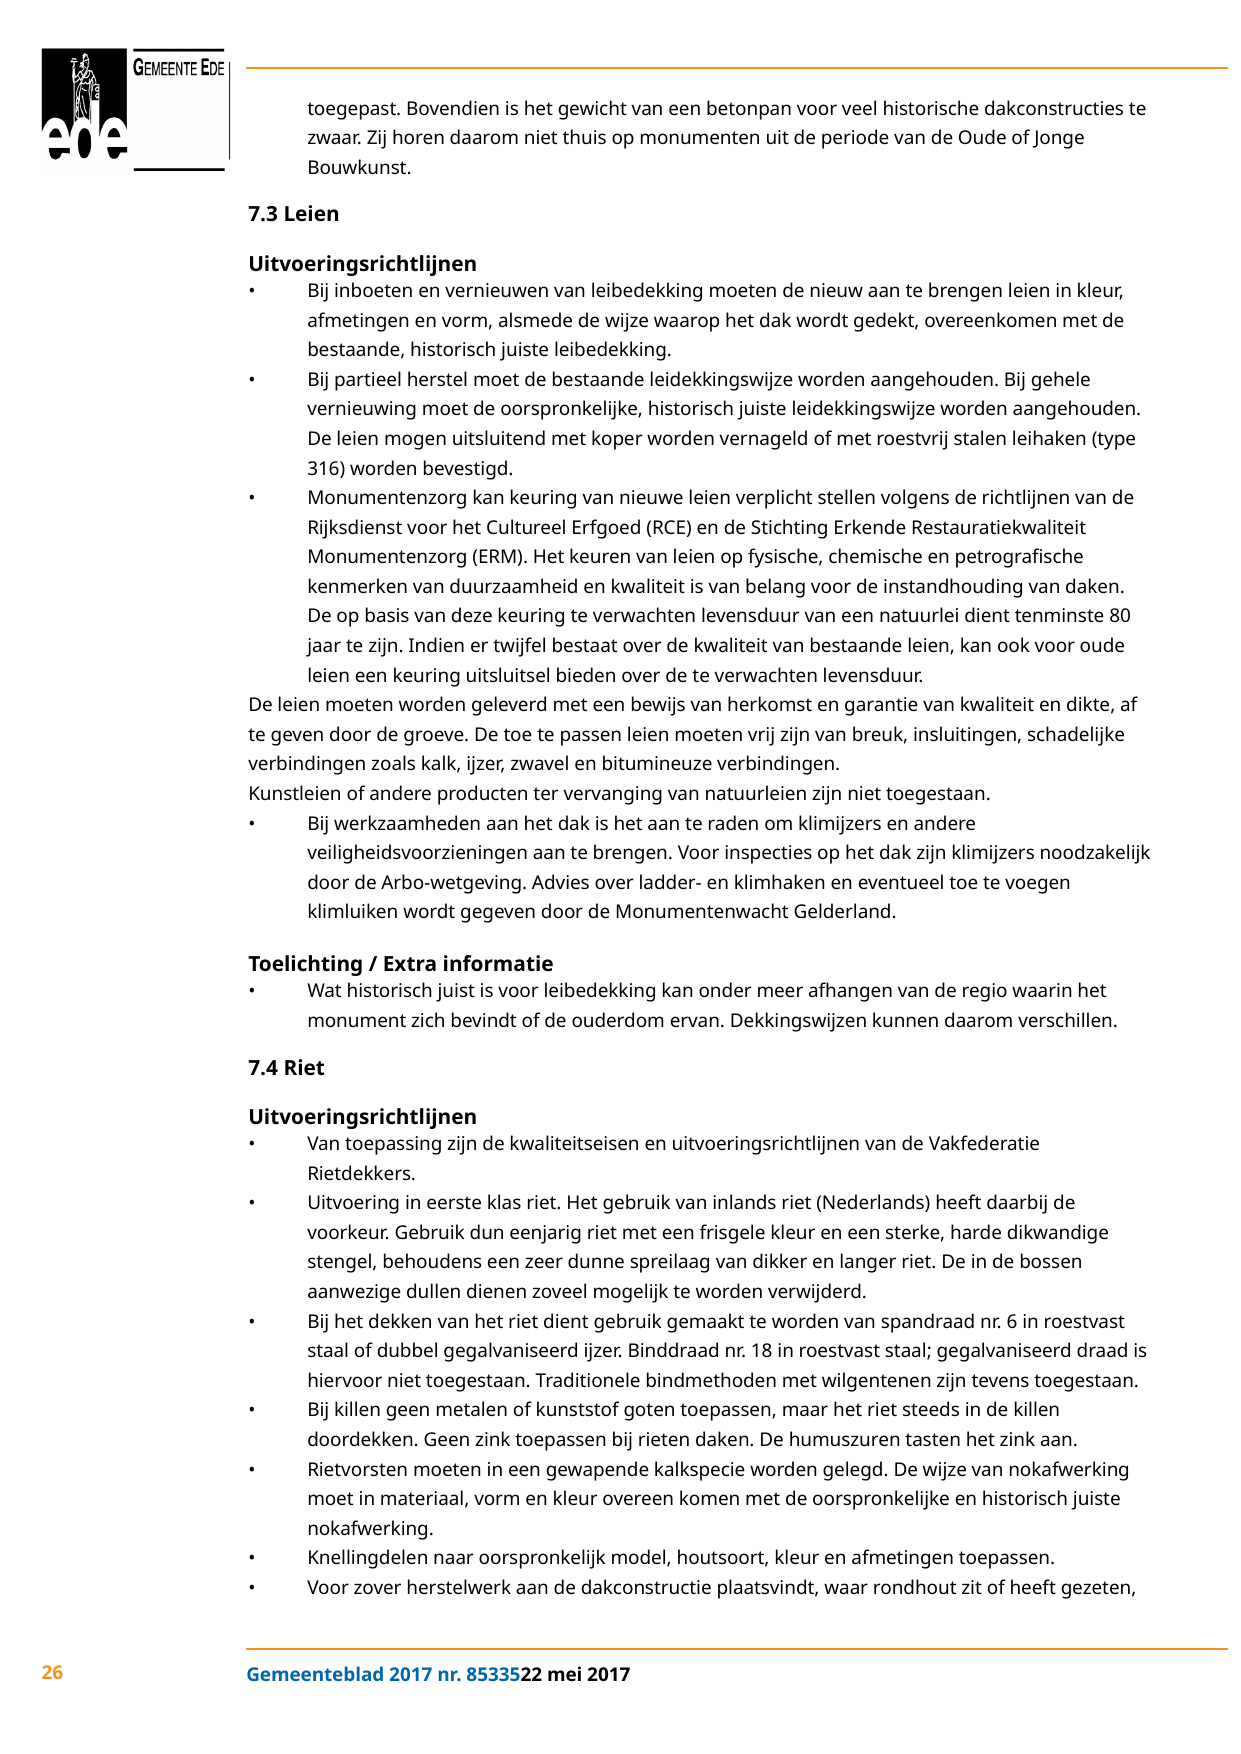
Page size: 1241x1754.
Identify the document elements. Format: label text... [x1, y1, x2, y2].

text 7.3 Leien [248, 199, 1152, 228]
list Bij het dekken van het riet dient gebruik gemaakt te worden van spandraad nr. 6 in roestvast staal of dubbel gegalvaniseerd ijzer. Binddraad nr. 18 in roestvast staal; gegalvaniseerd draad is hiervoor niet toegestaan. Traditionele bindmethoden met wilgentenen zijn tevens toegestaan. [248, 1308, 1152, 1393]
list Voor zover herstelwerk aan de dakconstructie plaatsvindt, waar rondhout zit of heeft gezeten, [248, 1574, 1152, 1600]
list Monumentenzorg kan keuring van nieuwe leien verplicht stellen volgens de richtlijnen van de Rijksdienst voor het Cultureel Erfgoed (RCE) en de Stichting Erkende Restauratiekwaliteit Monumentenzorg (ERM). Het keuren van leien op fysische, chemische en petrografische kenmerken van duurzaamheid en kwaliteit is van belang voor de instandhouding van daken. De op basis van deze keuring te verwachten levensduur van een natuurlei dient tenminste 80 jaar te zijn. Indien er twijfel bestaat over de kwaliteit van bestaande leien, kan ook voor oude leien een keuring uitsluitsel bieden over de te verwachten levensduur. [248, 484, 1152, 688]
list Rietvorsten moeten in een gewapende kalkspecie worden gelegd. De wijze van nokafwerking moet in materiaal, vorm en kleur overeen komen met de oorspronkelijke en historisch juiste nokafwerking. [248, 1456, 1152, 1541]
text 7.4 Riet [248, 1053, 1152, 1081]
list Bij inboeten en vernieuwen van leibedekking moeten de nieuw aan te brengen leien in kleur, afmetingen en vorm, alsmede de wijze waarop het dak wordt gedekt, overeenkomen met de bestaande, historisch juiste leibedekking. [248, 277, 1152, 362]
text De leien moeten worden geleverd met een bewijs van herkomst en garantie van kwaliteit en dikte, af te geven door de groeve. De toe te passen leien moeten vrij zijn van breuk, insluitingen, schadelijke verbindingen zoals kalk, ijzer, zwavel en bitumineuze verbindingen. [248, 691, 1152, 776]
list toegepast. Bovendien is het gewicht van een betonpan voor veel historische dakconstructies te zwaar. Zij horen daarom niet thuis op monumenten uit de periode van de Oude of Jonge Bouwkunst. [248, 95, 1152, 180]
text Kunstleien of andere producten ter vervanging van natuurleien zijn niet toegestaan. [248, 780, 1152, 806]
list Bij partieel herstel moet de bestaande leidekkingswijze worden aangehouden. Bij gehele vernieuwing moet de oorspronkelijke, historisch juiste leidekkingswijze worden aangehouden. De leien mogen uitsluitend met koper worden vernageld of met roestvrij stalen leihaken (type 316) worden bevestigd. [248, 366, 1152, 481]
picture [41, 47, 231, 172]
text Uitvoeringsrichtlijnen [248, 1102, 1152, 1130]
list Van toepassing zijn de kwaliteitseisen en uitvoeringsrichtlijnen van de Vakfederatie Rietdekkers. [248, 1130, 1152, 1186]
list Bij werkzaamheden aan het dak is het aan te raden om klimijzers en andere veiligheidsvoorzieningen aan te brengen. Voor inspecties op het dak zijn klimijzers noodzakelijk door de Arbo-wetgeving. Advies over ladder- en klimhaken en eventueel toe te voegen klimluiken wordt gegeven door de Monumentenwacht Gelderland. [248, 810, 1152, 924]
text Uitvoeringsrichtlijnen [248, 249, 1152, 277]
list Wat historisch juist is voor leibedekking kan onder meer afhangen van de regio waarin het monument zich bevindt of de ouderdom ervan. Dekkingswijzen kunnen daarom verschillen. [248, 977, 1152, 1033]
list Knellingdelen naar oorspronkelijk model, houtsoort, kleur en afmetingen toepassen. [248, 1544, 1152, 1570]
text Toelichting / Extra informatie [248, 949, 1152, 977]
list Bij killen geen metalen of kunststof goten toepassen, maar het riet steeds in de killen doordekken. Geen zink toepassen bij rieten daken. De humuszuren tasten het zink aan. [248, 1397, 1152, 1452]
list Uitvoering in eerste klas riet. Het gebruik van inlands riet (Nederlands) heeft daarbij de voorkeur. Gebruik dun eenjarig riet met een frisgele kleur en een sterke, harde dikwandige stengel, behoudens een zeer dunne spreilaag van dikker en langer riet. De in de bossen aanwezige dullen dienen zoveel mogelijk te worden verwijderd. [248, 1189, 1152, 1304]
